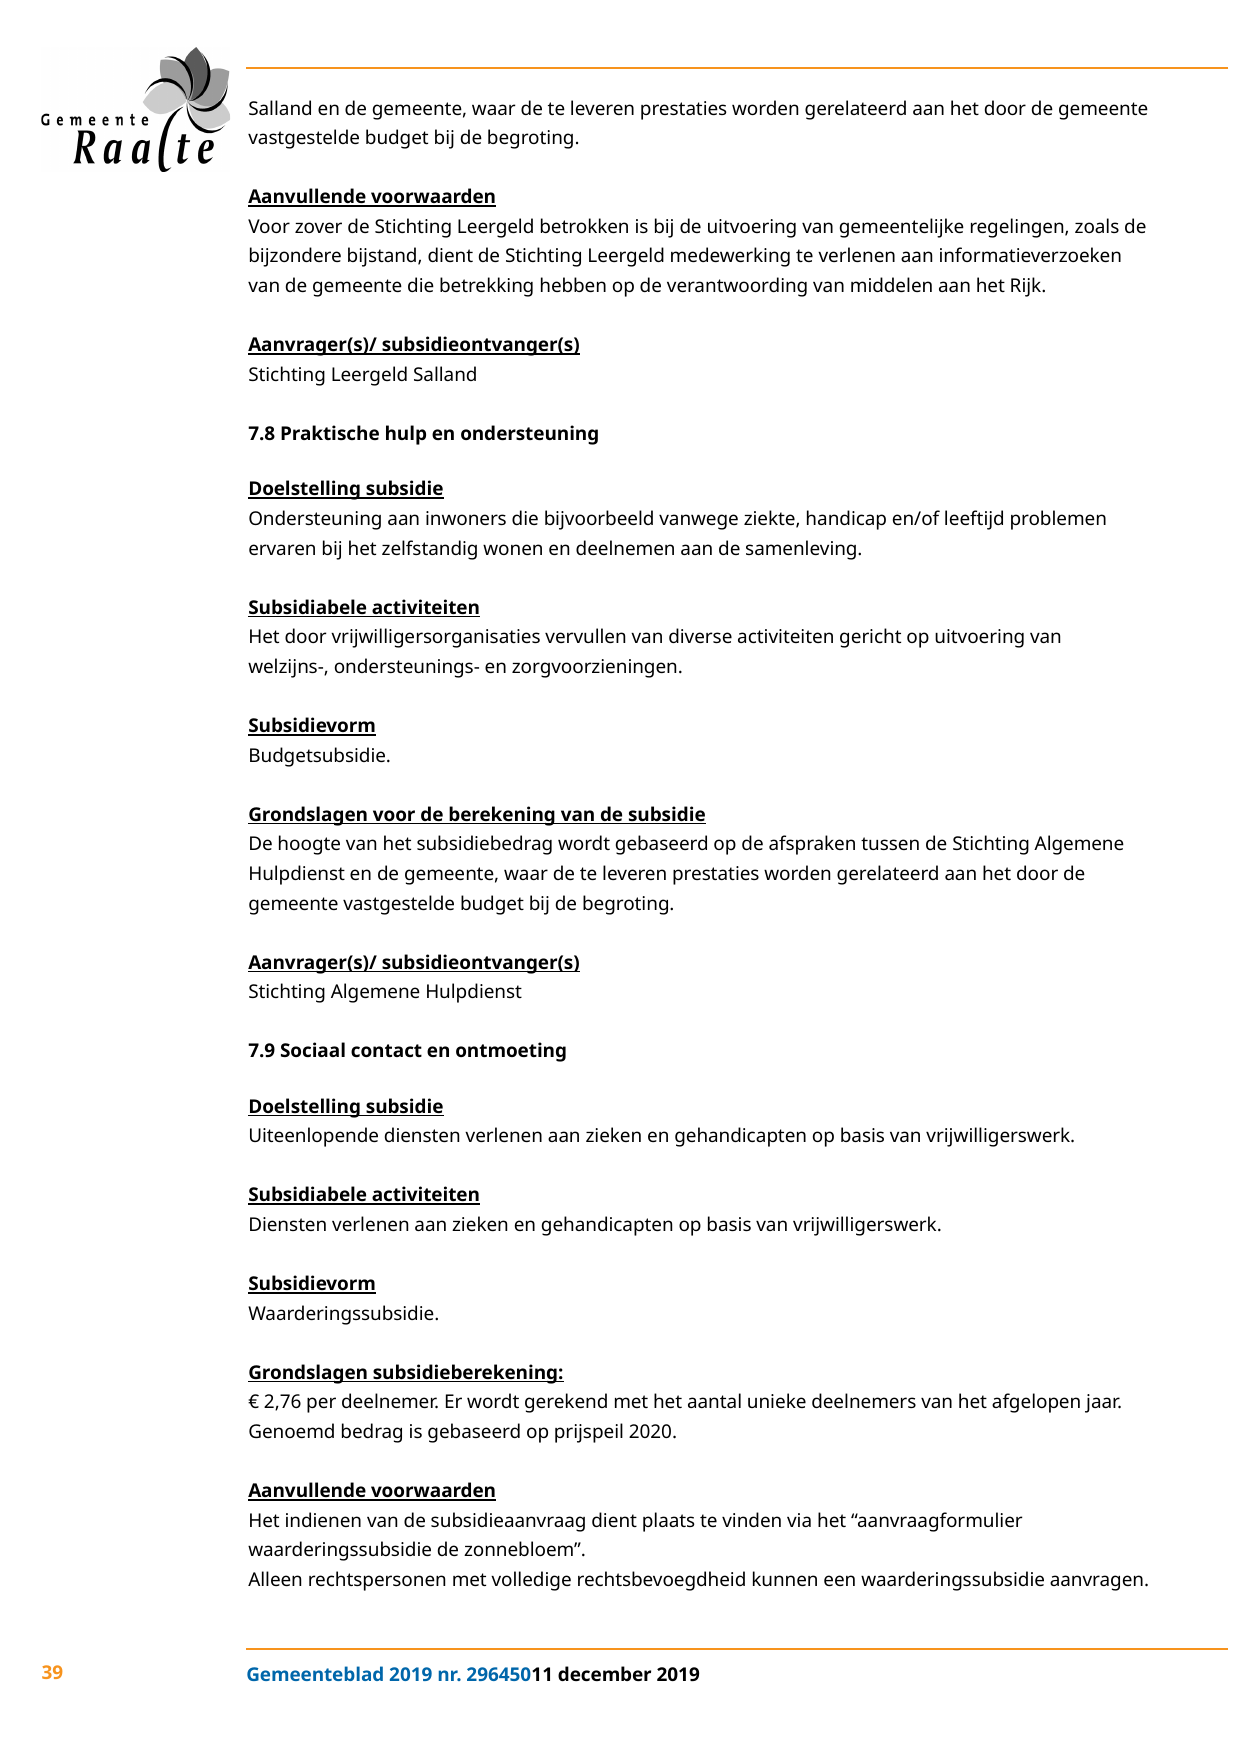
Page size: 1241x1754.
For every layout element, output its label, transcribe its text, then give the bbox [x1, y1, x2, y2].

text Waarderingssubsidie. [248, 1300, 1152, 1326]
text Alleen rechtspersonen met volledige rechtsbevoegdheid kunnen een waarderingssubsidie aanvragen. [248, 1566, 1152, 1592]
text Aanvullende voorwaarden [248, 1477, 1152, 1503]
text Uiteenlopende diensten verlenen aan zieken en gehandicapten op basis van vrijwilligerswerk. [248, 1122, 1152, 1148]
text Grondslagen voor de berekening van de subsidie [248, 801, 1152, 827]
text Subsidievorm [248, 712, 1152, 738]
text Grondslagen subsidieberekening: [248, 1359, 1152, 1385]
text Salland en de gemeente, waar de te leveren prestaties worden gerelateerd aan het door de gemeente vastgestelde budget bij de begroting. [248, 95, 1152, 150]
text Budgetsubsidie. [248, 742, 1152, 767]
text Voor zover de Stichting Leergeld betrokken is bij de uitvoering van gemeentelijke regelingen, zoals de bijzondere bijstand, dient de Stichting Leergeld medewerking te verlenen aan informatieverzoeken van de gemeente die betrekking hebben op de verantwoording van middelen aan het Rijk. [248, 213, 1152, 298]
text Diensten verlenen aan zieken en gehandicapten op basis van vrijwilligerswerk. [248, 1211, 1152, 1237]
text 7.9 Sociaal contact en ontmoeting [248, 1038, 1152, 1063]
text Aanvullende voorwaarden [248, 183, 1152, 209]
text Subsidiabele activiteiten [248, 1182, 1152, 1207]
text Aanvrager(s)/ subsidieontvanger(s) [248, 331, 1152, 357]
text Stichting Algemene Hulpdienst [248, 978, 1152, 1004]
text Doelstelling subsidie [248, 476, 1152, 501]
text Doelstelling subsidie [248, 1093, 1152, 1119]
text Ondersteuning aan inwoners die bijvoorbeeld vanwege ziekte, handicap en/of leeftijd problemen ervaren bij het zelfstandig wonen en deelnemen aan de samenleving. [248, 505, 1152, 560]
text Het indienen van de subsidieaanvraag dient plaats te vinden via het “aanvraagformulier waarderingssubsidie de zonnebloem”. [248, 1507, 1152, 1562]
text Het door vrijwilligersorganisaties vervullen van diverse activiteiten gericht op uitvoering van [248, 623, 1152, 649]
text Aanvrager(s)/ subsidieontvanger(s) [248, 949, 1152, 974]
text 7.8 Praktische hulp en ondersteuning [248, 420, 1152, 446]
text € 2,76 per deelnemer. Er wordt gerekend met het aantal unieke deelnemers van het afgelopen jaar. [248, 1389, 1152, 1414]
text De hoogte van het subsidiebedrag wordt gebaseerd op de afspraken tussen de Stichting Algemene Hulpdienst en de gemeente, waar de te leveren prestaties worden gerelateerd aan het door de gemeente vastgestelde budget bij de begroting. [248, 831, 1152, 915]
text welzijns-, ondersteunings- en zorgvoorzieningen. [248, 653, 1152, 679]
text Stichting Leergeld Salland [248, 361, 1152, 387]
picture [41, 47, 231, 172]
text Subsidiabele activiteiten [248, 594, 1152, 619]
text Subsidievorm [248, 1270, 1152, 1296]
text Genoemd bedrag is gebaseerd op prijspeil 2020. [248, 1418, 1152, 1444]
